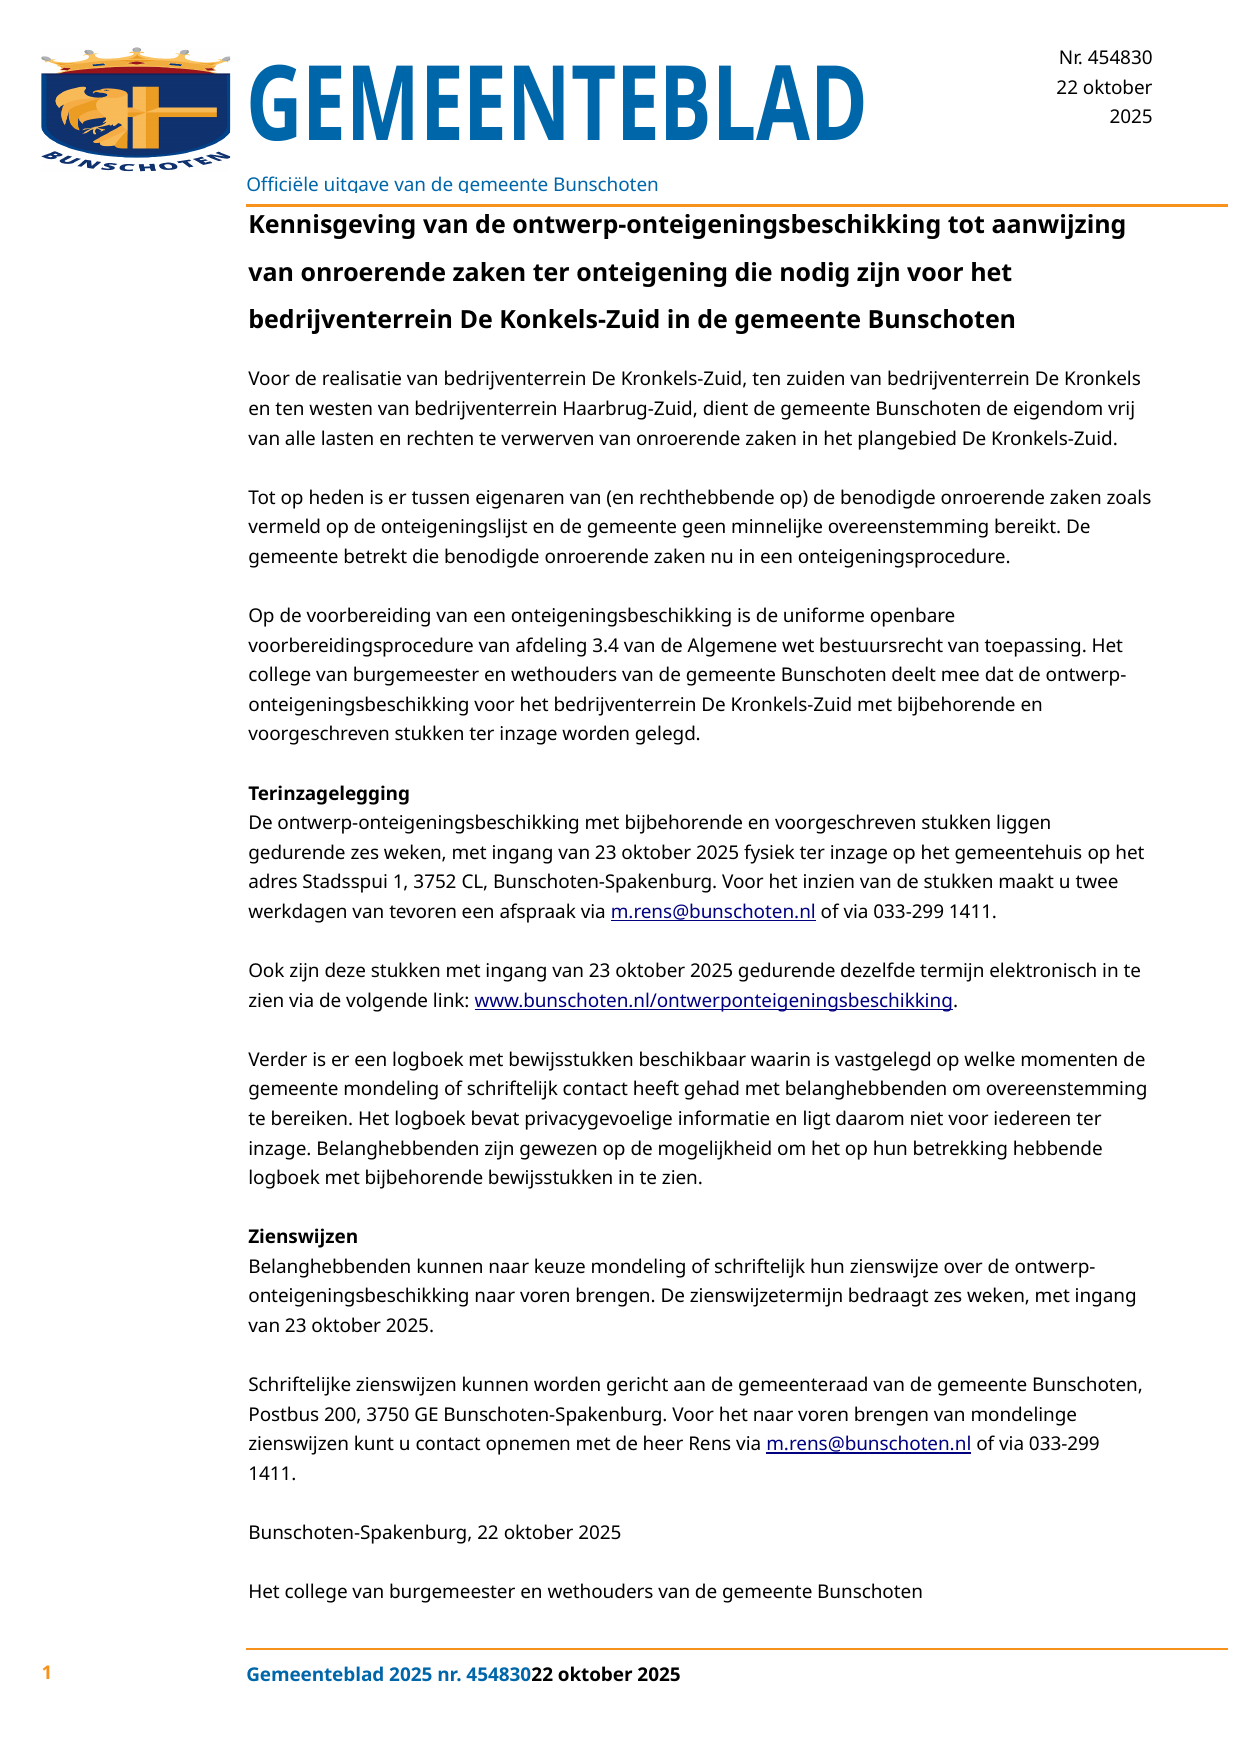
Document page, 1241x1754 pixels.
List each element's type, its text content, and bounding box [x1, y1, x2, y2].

text Ook zijn deze stukken met ingang van 23 oktober 2025 gedurende dezelfde termijn elektronisch in te zien via de volgende link: www.bunschoten.nl/ontwerponteigeningsbeschikking. [248, 957, 1152, 1012]
text Tot op heden is er tussen eigenaren van (en rechthebbende op) de benodigde onroerende zaken zoals vermeld op de onteigeningslijst en de gemeente geen minnelijke overeenstemming bereikt. De gemeente betrekt die benodigde onroerende zaken nu in een onteigeningsprocedure. [248, 484, 1152, 569]
picture [41, 47, 231, 172]
text Terinzagelegging [248, 780, 1152, 805]
text Verder is er een logboek met bewijsstukken beschikbaar waarin is vastgelegd op welke momenten de gemeente mondeling of schriftelijk contact heeft gehad met belanghebbenden om overeenstemming te bereiken. Het logboek bevat privacygevoelige informatie en ligt daarom niet voor iedereen ter inzage. Belanghebbenden zijn gewezen op de mogelijkheid om het op hun betrekking hebbende logboek met bijbehorende bewijsstukken in te zien. [248, 1046, 1152, 1190]
text Zienswijzen [248, 1223, 1152, 1249]
text Schriftelijke zienswijzen kunnen worden gericht aan de gemeenteraad van de gemeente Bunschoten, Postbus 200, 3750 GE Bunschoten-Spakenburg. Voor het naar voren brengen van mondelinge zienswijzen kunt u contact opnemen met de heer Rens via m.rens@bunschoten.nl of via 033-299 1411. [248, 1371, 1152, 1486]
text Kennisgeving van de ontwerp-onteigeningsbeschikking tot aanwijzing van onroerende zaken ter onteigening die nodig zijn voor het bedrijventerrein De Konkels-Zuid in de gemeente Bunschoten [248, 207, 1152, 336]
text Bunschoten-Spakenburg, 22 oktober 2025 [248, 1519, 1152, 1545]
text De ontwerp-onteigeningsbeschikking met bijbehorende en voorgeschreven stukken liggen gedurende zes weken, met ingang van 23 oktober 2025 fysiek ter inzage op het gemeentehuis op het adres Stadsspui 1, 3752 CL, Bunschoten-Spakenburg. Voor het inzien van de stukken maakt u twee werkdagen van tevoren een afspraak via m.rens@bunschoten.nl of via 033-299 1411. [248, 809, 1152, 924]
text Belanghebbenden kunnen naar keuze mondeling of schriftelijk hun zienswijze over de ontwerp-onteigeningsbeschikking naar voren brengen. De zienswijzetermijn bedraagt zes weken, met ingang van 23 oktober 2025. [248, 1253, 1152, 1338]
text Het college van burgemeester en wethouders van de gemeente Bunschoten [248, 1578, 1152, 1604]
text Op de voorbereiding van een onteigeningsbeschikking is de uniforme openbare voorbereidingsprocedure van afdeling 3.4 van de Algemene wet bestuursrecht van toepassing. Het college van burgemeester en wethouders van de gemeente Bunschoten deelt mee dat de ontwerp-onteigeningsbeschikking voor het bedrijventerrein De Kronkels-Zuid met bijbehorende en voorgeschreven stukken ter inzage worden gelegd. [248, 602, 1152, 746]
text Voor de realisatie van bedrijventerrein De Kronkels-Zuid, ten zuiden van bedrijventerrein De Kronkels en ten westen van bedrijventerrein Haarbrug-Zuid, dient de gemeente Bunschoten de eigendom vrij van alle lasten en rechten te verwerven van onroerende zaken in het plangebied De Kronkels-Zuid. [248, 366, 1152, 450]
